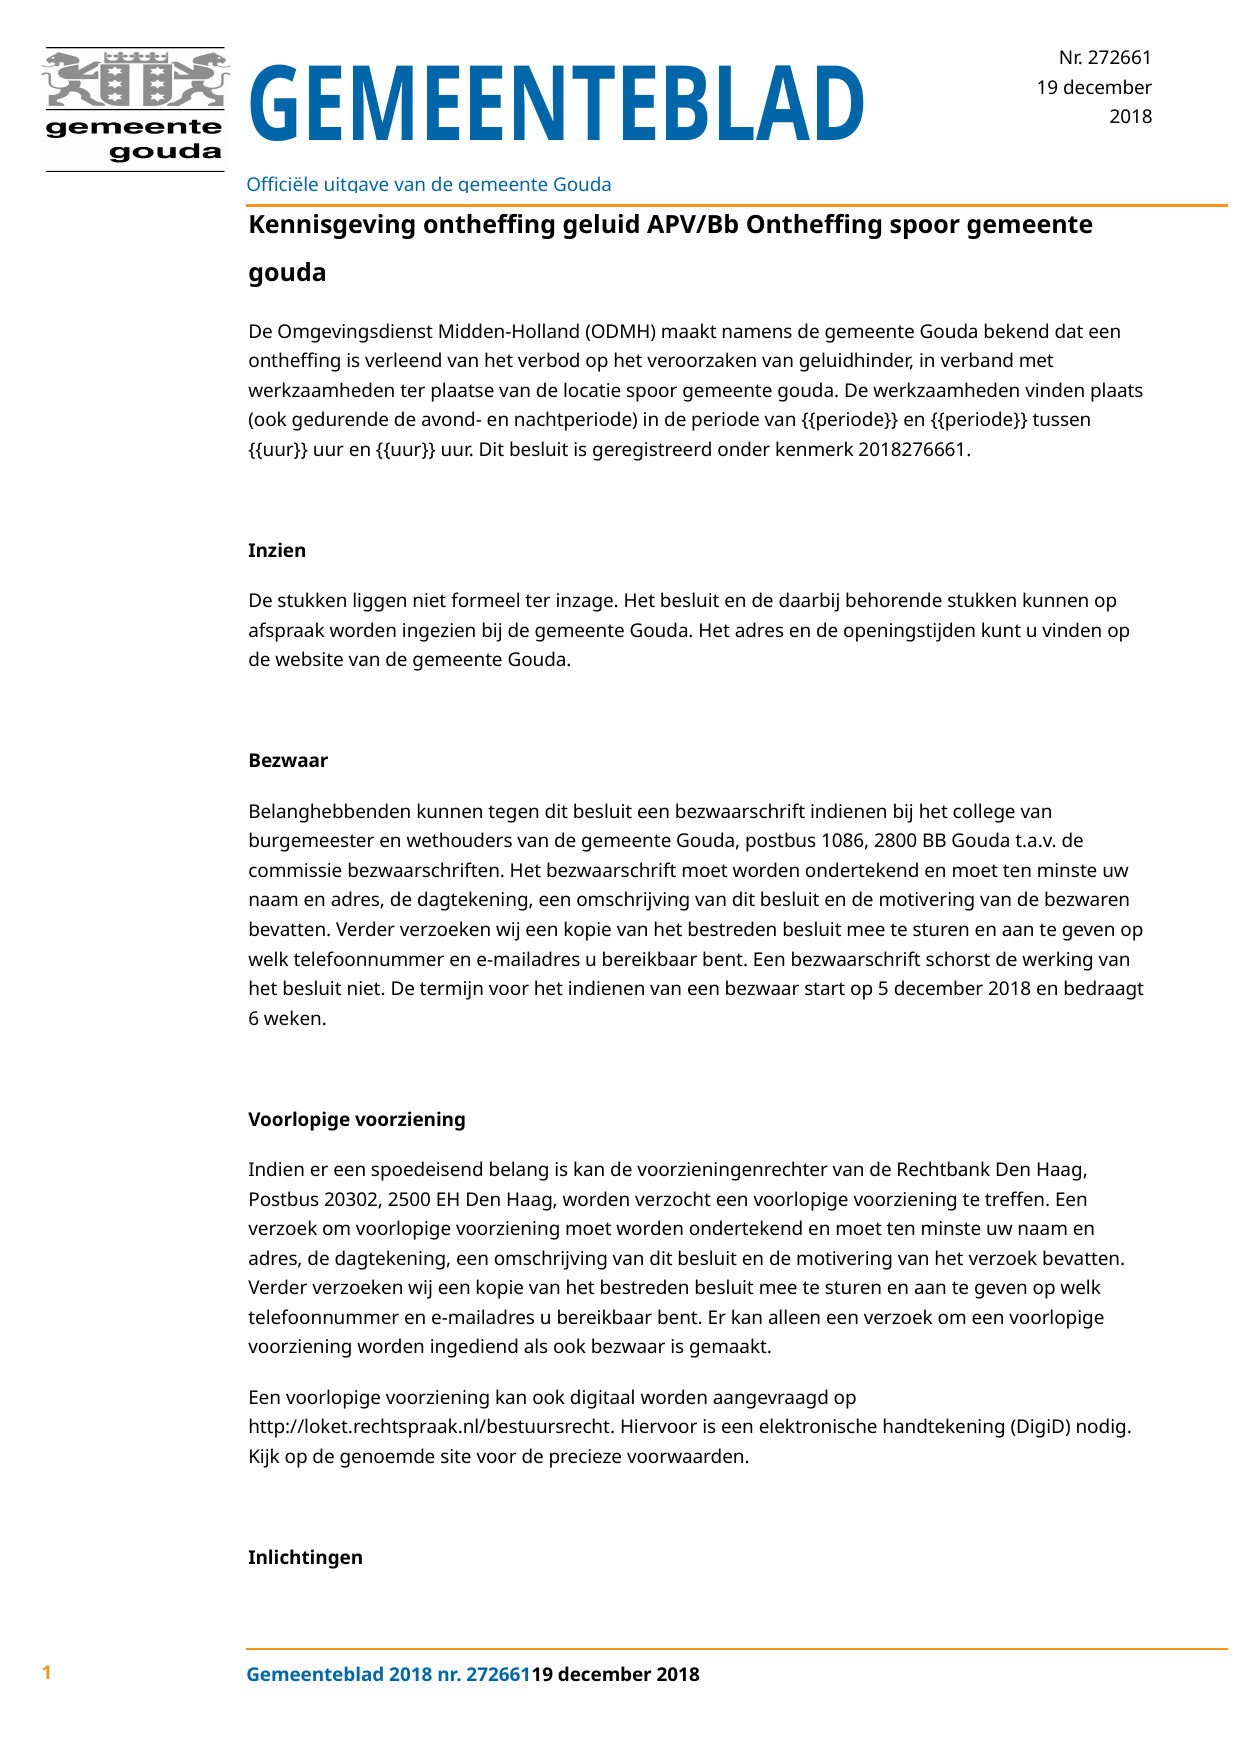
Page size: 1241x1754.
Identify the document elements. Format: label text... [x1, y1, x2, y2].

text De Omgevingsdienst Midden-Holland (ODMH) maakt namens de gemeente Gouda bekend dat een ontheffing is verleend van het verbod op het veroorzaken van geluidhinder, in verband met werkzaamheden ter plaatse van de locatie spoor gemeente gouda. De werkzaamheden vinden plaats (ook gedurende de avond- en nachtperiode) in de periode van {{periode}} en {{periode}} tussen {{uur}} uur en {{uur}} uur. Dit besluit is geregistreerd onder kenmerk 2018276661. [248, 318, 1152, 462]
text Voorlopige voorziening [248, 1106, 1152, 1132]
picture [41, 47, 231, 172]
text Indien er een spoedeisend belang is kan de voorzieningenrechter van de Rechtbank Den Haag, Postbus 20302, 2500 EH Den Haag, worden verzocht een voorlopige voorziening te treffen. Een verzoek om voorlopige voorziening moet worden ondertekend en moet ten minste uw naam en adres, de dagtekening, een omschrijving van dit besluit en de motivering van het verzoek bevatten. Verder verzoeken wij een kopie van het bestreden besluit mee te sturen en aan te geven op welk telefoonnummer en e-mailadres u bereikbaar bent. Er kan alleen een verzoek om een voorlopige voorziening worden ingediend als ook bezwaar is gemaakt. [248, 1156, 1152, 1359]
text Inzien [248, 537, 1152, 563]
text Een voorlopige voorziening kan ook digitaal worden aangevraagd op http://loket.rechtspraak.nl/bestuursrecht. Hiervoor is een elektronische handtekening (DigiD) nodig. Kijk op de genoemde site voor de precieze voorwaarden. [248, 1384, 1152, 1469]
text Bezwaar [248, 747, 1152, 773]
text Kennisgeving ontheffing geluid APV/Bb Ontheffing spoor gemeente gouda [248, 207, 1152, 288]
text De stukken liggen niet formeel ter inzage. Het besluit en de daarbij behorende stukken kunnen op afspraak worden ingezien bij de gemeente Gouda. Het adres en de openingstijden kunt u vinden op de website van de gemeente Gouda. [248, 587, 1152, 672]
text Belanghebbenden kunnen tegen dit besluit een bezwaarschrift indienen bij het college van burgemeester en wethouders van de gemeente Gouda, postbus 1086, 2800 BB Gouda t.a.v. de commissie bezwaarschriften. Het bezwaarschrift moet worden ondertekend en moet ten minste uw naam en adres, de dagtekening, een omschrijving van dit besluit en de motivering van de bezwaren bevatten. Verder verzoeken wij een kopie van het bestreden besluit mee te sturen en aan te geven op welk telefoonnummer en e-mailadres u bereikbaar bent. Een bezwaarschrift schorst de werking van het besluit niet. De termijn voor het indienen van een bezwaar start op 5 december 2018 en bedraagt 6 weken. [248, 798, 1152, 1031]
text Inlichtingen [248, 1544, 1152, 1570]
